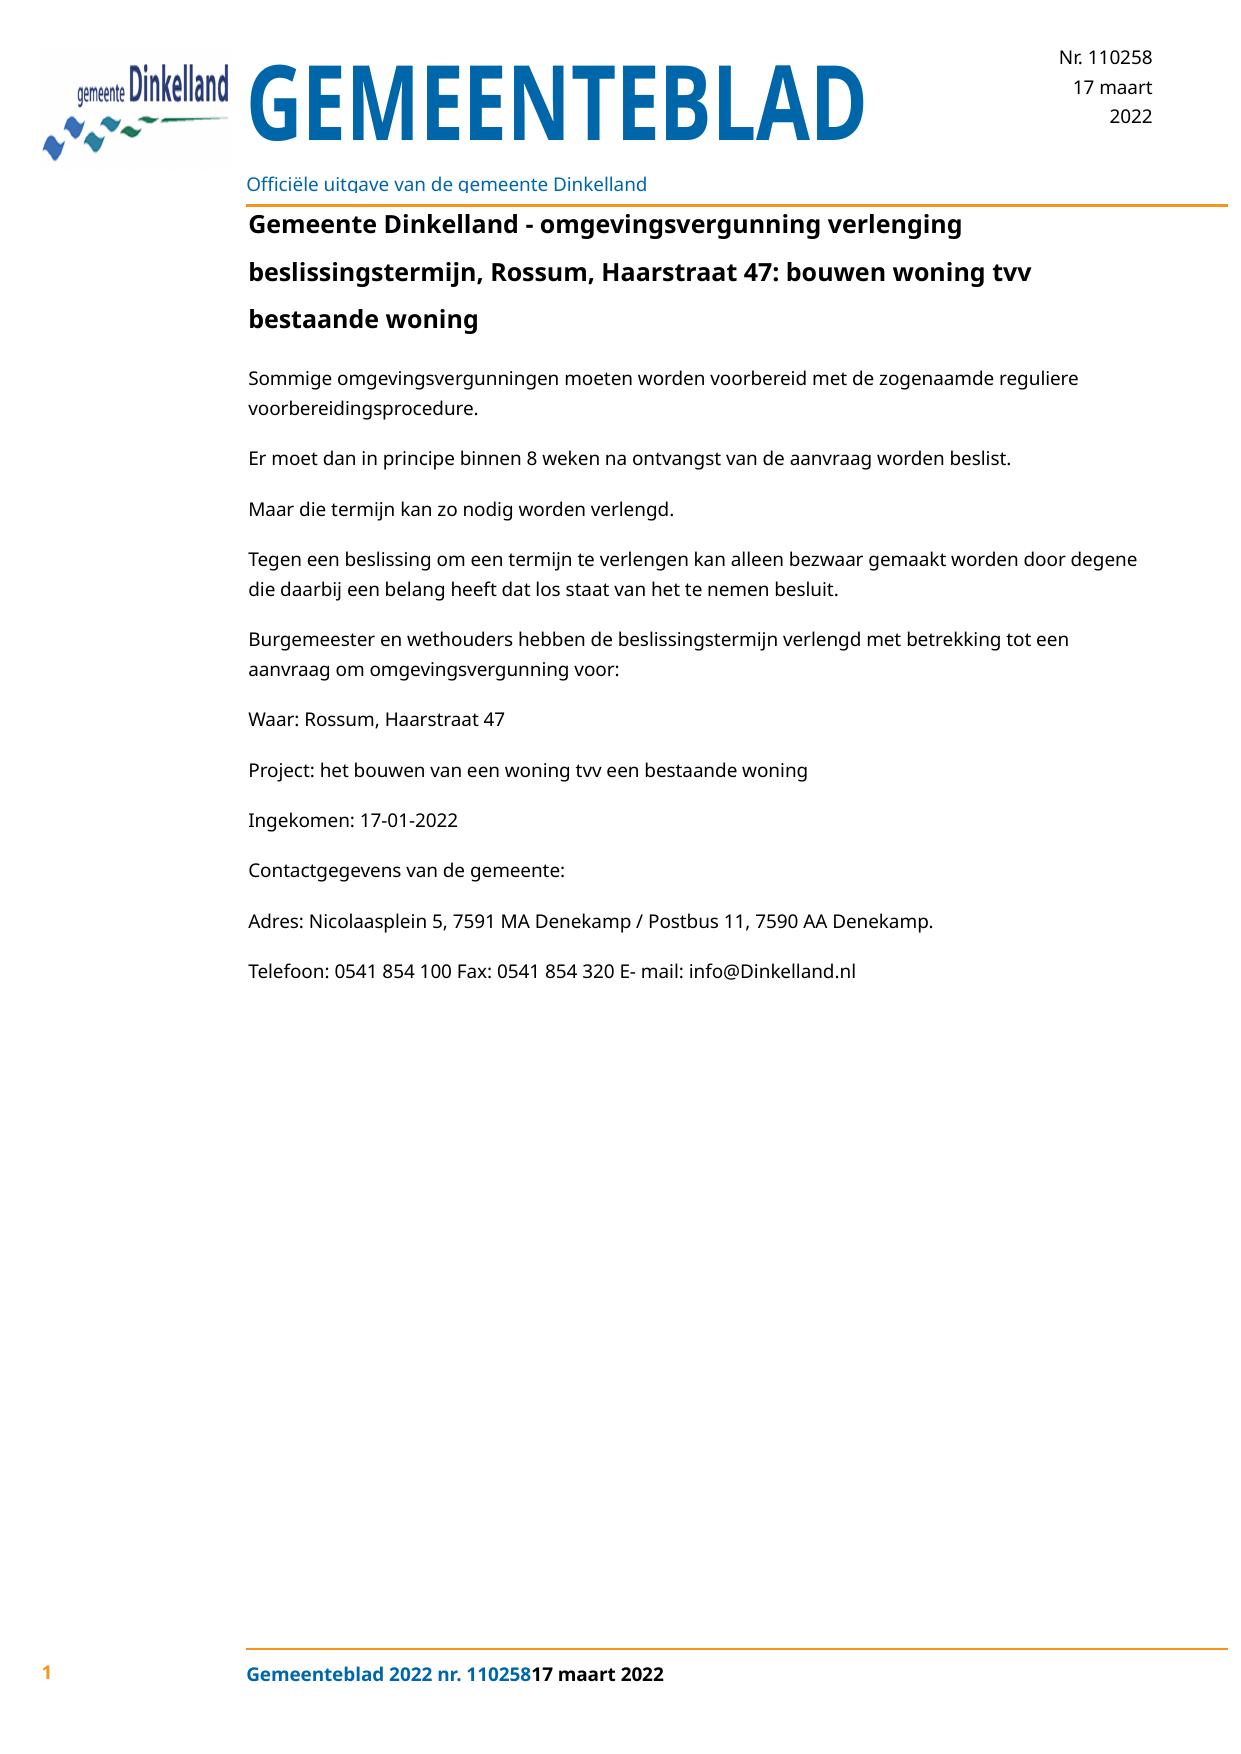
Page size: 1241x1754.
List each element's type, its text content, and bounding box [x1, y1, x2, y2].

text Sommige omgevingsvergunningen moeten worden voorbereid met de zogenaamde reguliere voorbereidingsprocedure. [248, 366, 1152, 421]
text Burgemeester en wethouders hebben de beslissingstermijn verlengd met betrekking tot een aanvraag om omgevingsvergunning voor: [248, 626, 1152, 682]
text Contactgegevens van de gemeente: [248, 858, 1152, 883]
text Er moet dan in principe binnen 8 weken na ontvangst van de aanvraag worden beslist. [248, 446, 1152, 471]
picture [41, 47, 231, 172]
text Tegen een beslissing om een termijn te verlengen kan alleen bezwaar gemaakt worden door degene die daarbij een belang heeft dat los staat van het te nemen besluit. [248, 546, 1152, 602]
text Telefoon: 0541 854 100 Fax: 0541 854 320 E- mail: info@Dinkelland.nl [248, 958, 1152, 984]
text Waar: Rossum, Haarstraat 47 [248, 706, 1152, 732]
text Maar die termijn kan zo nodig worden verlengd. [248, 496, 1152, 522]
text Ingekomen: 17-01-2022 [248, 807, 1152, 833]
text Adres: Nicolaasplein 5, 7591 MA Denekamp / Postbus 11, 7590 AA Denekamp. [248, 908, 1152, 934]
text Project: het bouwen van een woning tvv een bestaande woning [248, 757, 1152, 782]
text Gemeente Dinkelland - omgevingsvergunning verlenging beslissingstermijn, Rossum, Haarstraat 47: bouwen woning tvv bestaande woning [248, 207, 1152, 336]
